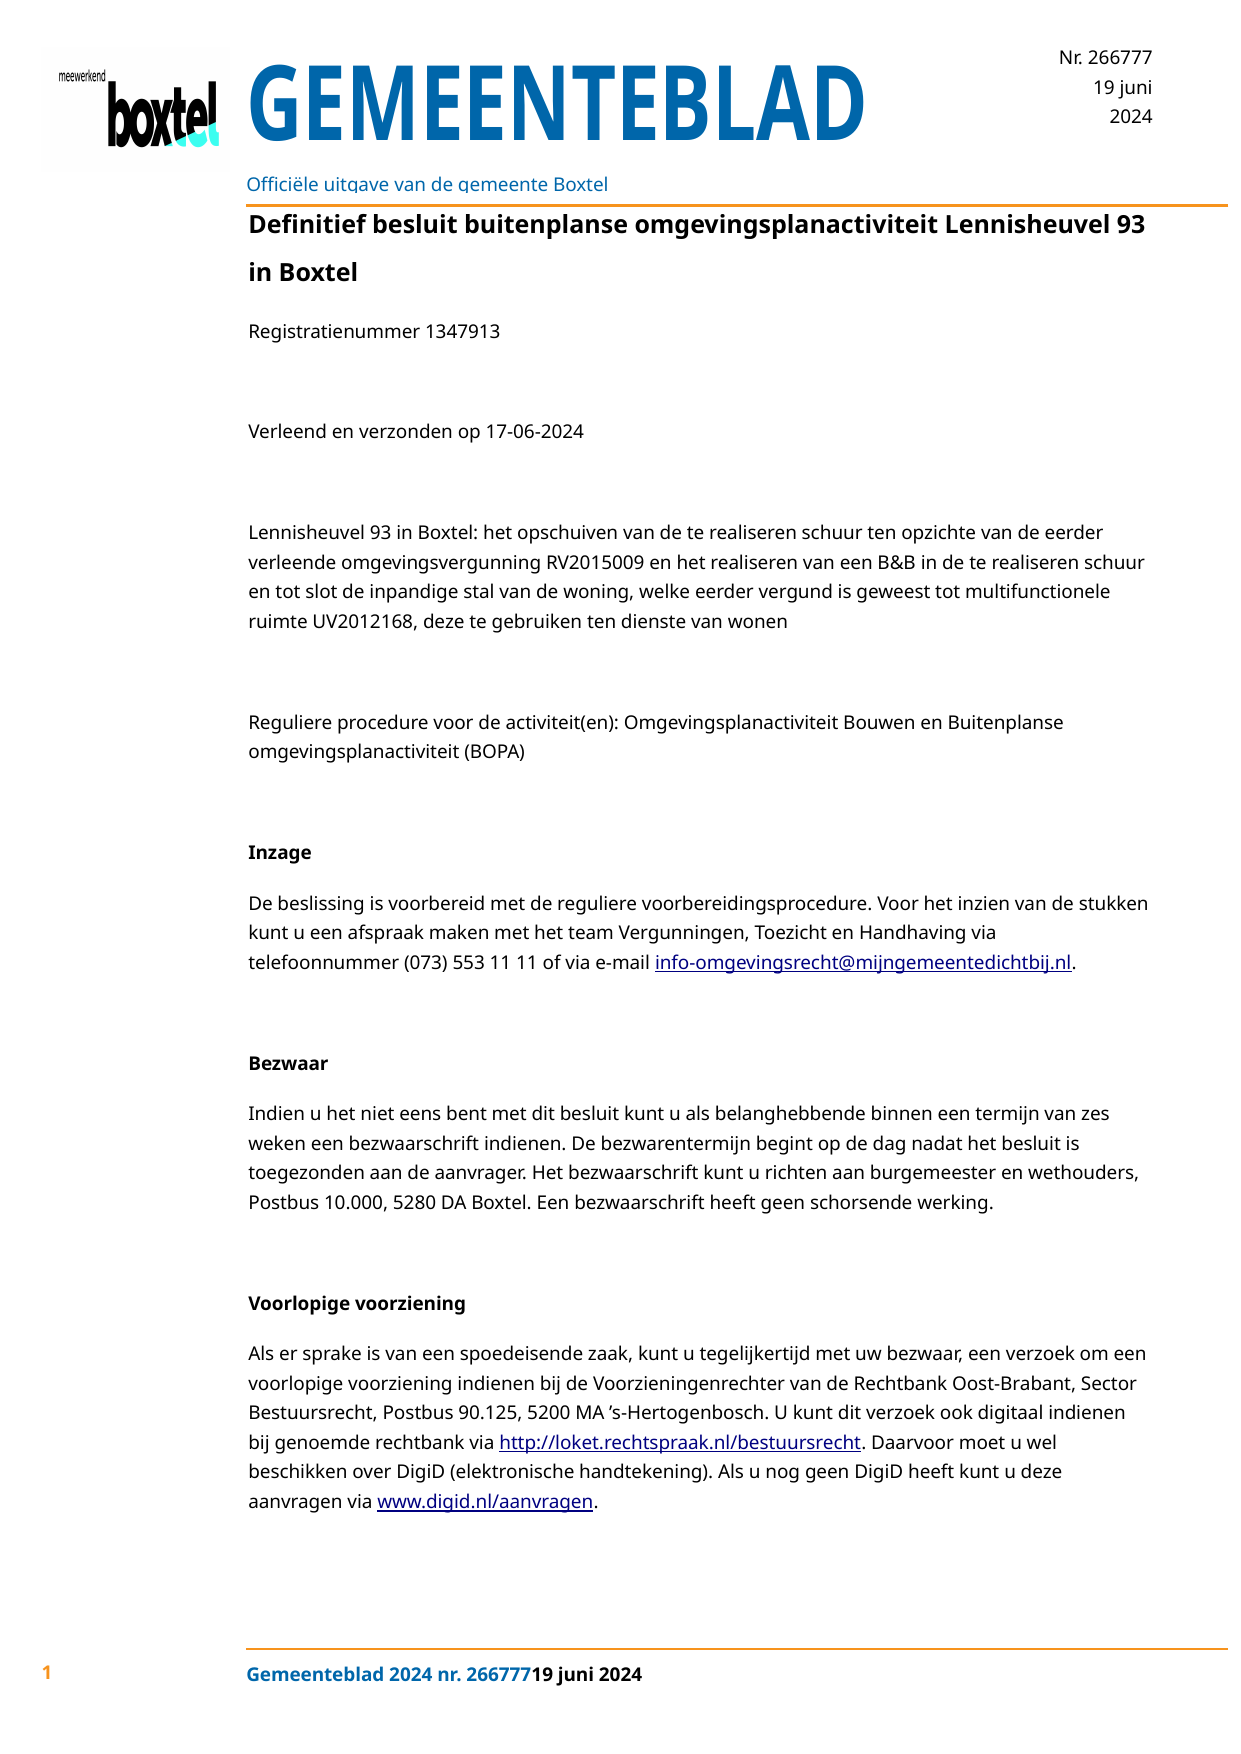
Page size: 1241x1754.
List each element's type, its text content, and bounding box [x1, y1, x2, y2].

text Als er sprake is van een spoedeisende zaak, kunt u tegelijkertijd met uw bezwaar, een verzoek om een voorlopige voorziening indienen bij de Voorzieningenrechter van de Rechtbank Oost-Brabant, Sector Bestuursrecht, Postbus 90.125, 5200 MA ’s-Hertogenbosch. U kunt dit verzoek ook digitaal indienen bij genoemde rechtbank via http://loket.rechtspraak.nl/bestuursrecht. Daarvoor moet u wel beschikken over DigiD (elektronische handtekening). Als u nog geen DigiD heeft kunt u deze aanvragen via www.digid.nl/aanvragen. [248, 1340, 1152, 1514]
text De beslissing is voorbereid met de reguliere voorbereidingsprocedure. Voor het inzien van de stukken kunt u een afspraak maken met het team Vergunningen, Toezicht en Handhaving via telefoonnummer (073) 553 11 11 of via e-mail info-omgevingsrecht@mijngemeentedichtbij.nl. [248, 890, 1152, 975]
text Indien u het niet eens bent met dit besluit kunt u als belanghebbende binnen een termijn van zes weken een bezwaarschrift indienen. De bezwarentermijn begint op de dag nadat het besluit is toegezonden aan de aanvrager. Het bezwaarschrift kunt u richten aan burgemeester en wethouders, Postbus 10.000, 5280 DA Boxtel. Een bezwaarschrift heeft geen schorsende werking. [248, 1100, 1152, 1215]
text Lennisheuvel 93 in Boxtel: het opschuiven van de te realiseren schuur ten opzichte van de eerder verleende omgevingsvergunning RV2015009 en het realiseren van een B&B in de te realiseren schuur en tot slot de inpandige stal van de woning, welke eerder vergund is geweest tot multifunctionele ruimte UV2012168, deze te gebruiken ten dienste van wonen [248, 519, 1152, 634]
text Reguliere procedure voor de activiteit(en): Omgevingsplanactiviteit Bouwen en Buitenplanse omgevingsplanactiviteit (BOPA) [248, 709, 1152, 764]
text Inzage [248, 839, 1152, 865]
text Registratienummer 1347913 [248, 318, 1152, 344]
picture [41, 47, 231, 172]
text Voorlopige voorziening [248, 1290, 1152, 1316]
text Bezwaar [248, 1050, 1152, 1076]
text Verleend en verzonden op 17-06-2024 [248, 419, 1152, 444]
text Definitief besluit buitenplanse omgevingsplanactiviteit Lennisheuvel 93 in Boxtel [248, 207, 1152, 288]
